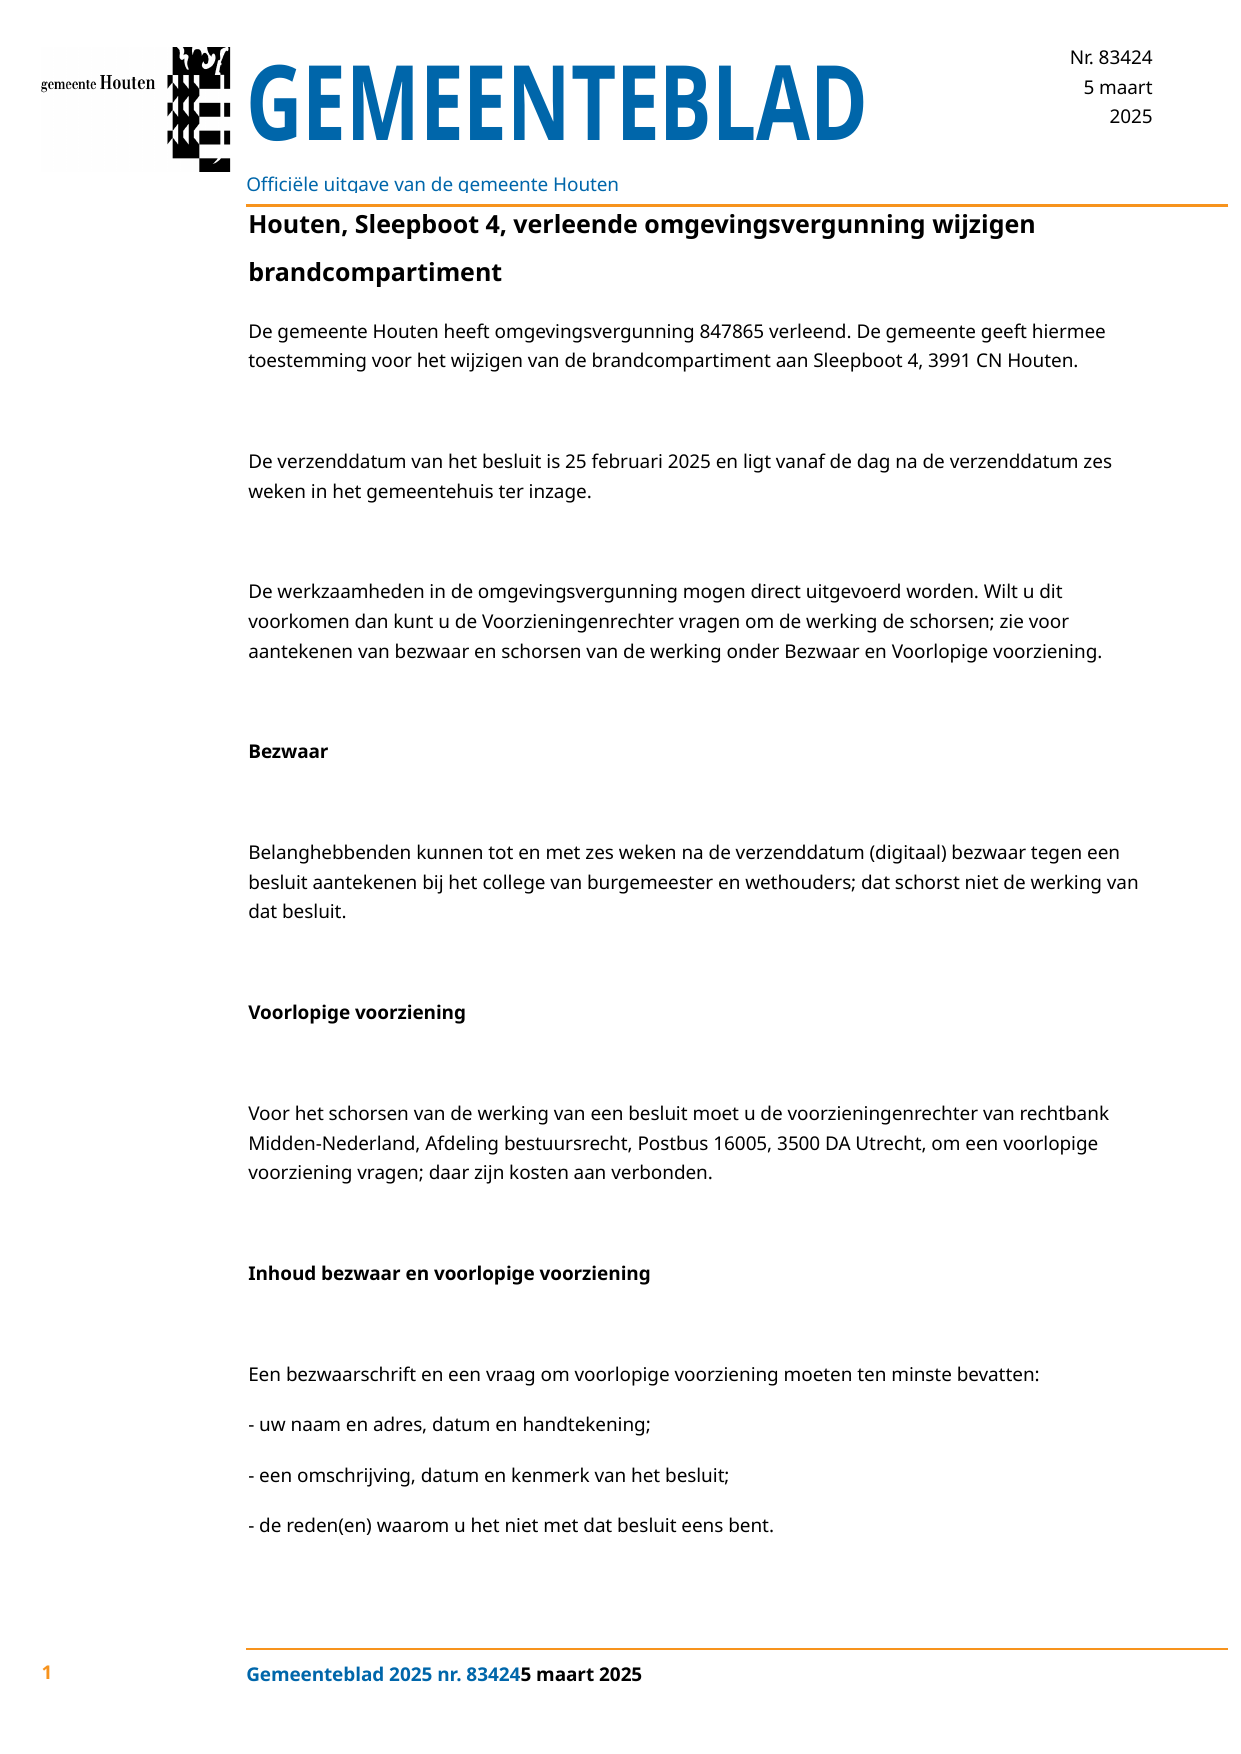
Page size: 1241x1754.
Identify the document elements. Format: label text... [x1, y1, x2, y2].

text Een bezwaarschrift en een vraag om voorlopige voorziening moeten ten minste bevatten: [248, 1361, 1152, 1387]
text - uw naam en adres, datum en handtekening; [248, 1412, 1152, 1437]
text Voor het schorsen van de werking van een besluit moet u de voorzieningenrechter van rechtbank Midden-Nederland, Afdeling bestuursrecht, Postbus 16005, 3500 DA Utrecht, om een voorlopige voorziening vragen; daar zijn kosten aan verbonden. [248, 1100, 1152, 1185]
text - een omschrijving, datum en kenmerk van het besluit; [248, 1462, 1152, 1488]
text - de reden(en) waarom u het niet met dat besluit eens bent. [248, 1512, 1152, 1538]
text De werkzaamheden in de omgevingsvergunning mogen direct uitgevoerd worden. Wilt u dit voorkomen dan kunt u de Voorzieningenrechter vragen om de werking de schorsen; zie voor aantekenen van bezwaar en schorsen van de werking onder Bezwaar en Voorlopige voorziening. [248, 579, 1152, 664]
text Belanghebbenden kunnen tot en met zes weken na de verzenddatum (digitaal) bezwaar tegen een besluit aantekenen bij het college van burgemeester en wethouders; dat schorst niet de werking van dat besluit. [248, 839, 1152, 924]
text Voorlopige voorziening [248, 999, 1152, 1025]
picture [41, 47, 231, 172]
text De gemeente Houten heeft omgevingsvergunning 847865 verleend. De gemeente geeft hiermee toestemming voor het wijzigen van de brandcompartiment aan Sleepboot 4, 3991 CN Houten. [248, 318, 1152, 373]
text Houten, Sleepboot 4, verleende omgevingsvergunning wijzigen brandcompartiment [248, 207, 1152, 288]
text Bezwaar [248, 739, 1152, 764]
text Inhoud bezwaar en voorlopige voorziening [248, 1260, 1152, 1286]
text De verzenddatum van het besluit is 25 februari 2025 en ligt vanaf de dag na de verzenddatum zes weken in het gemeentehuis ter inzage. [248, 448, 1152, 504]
